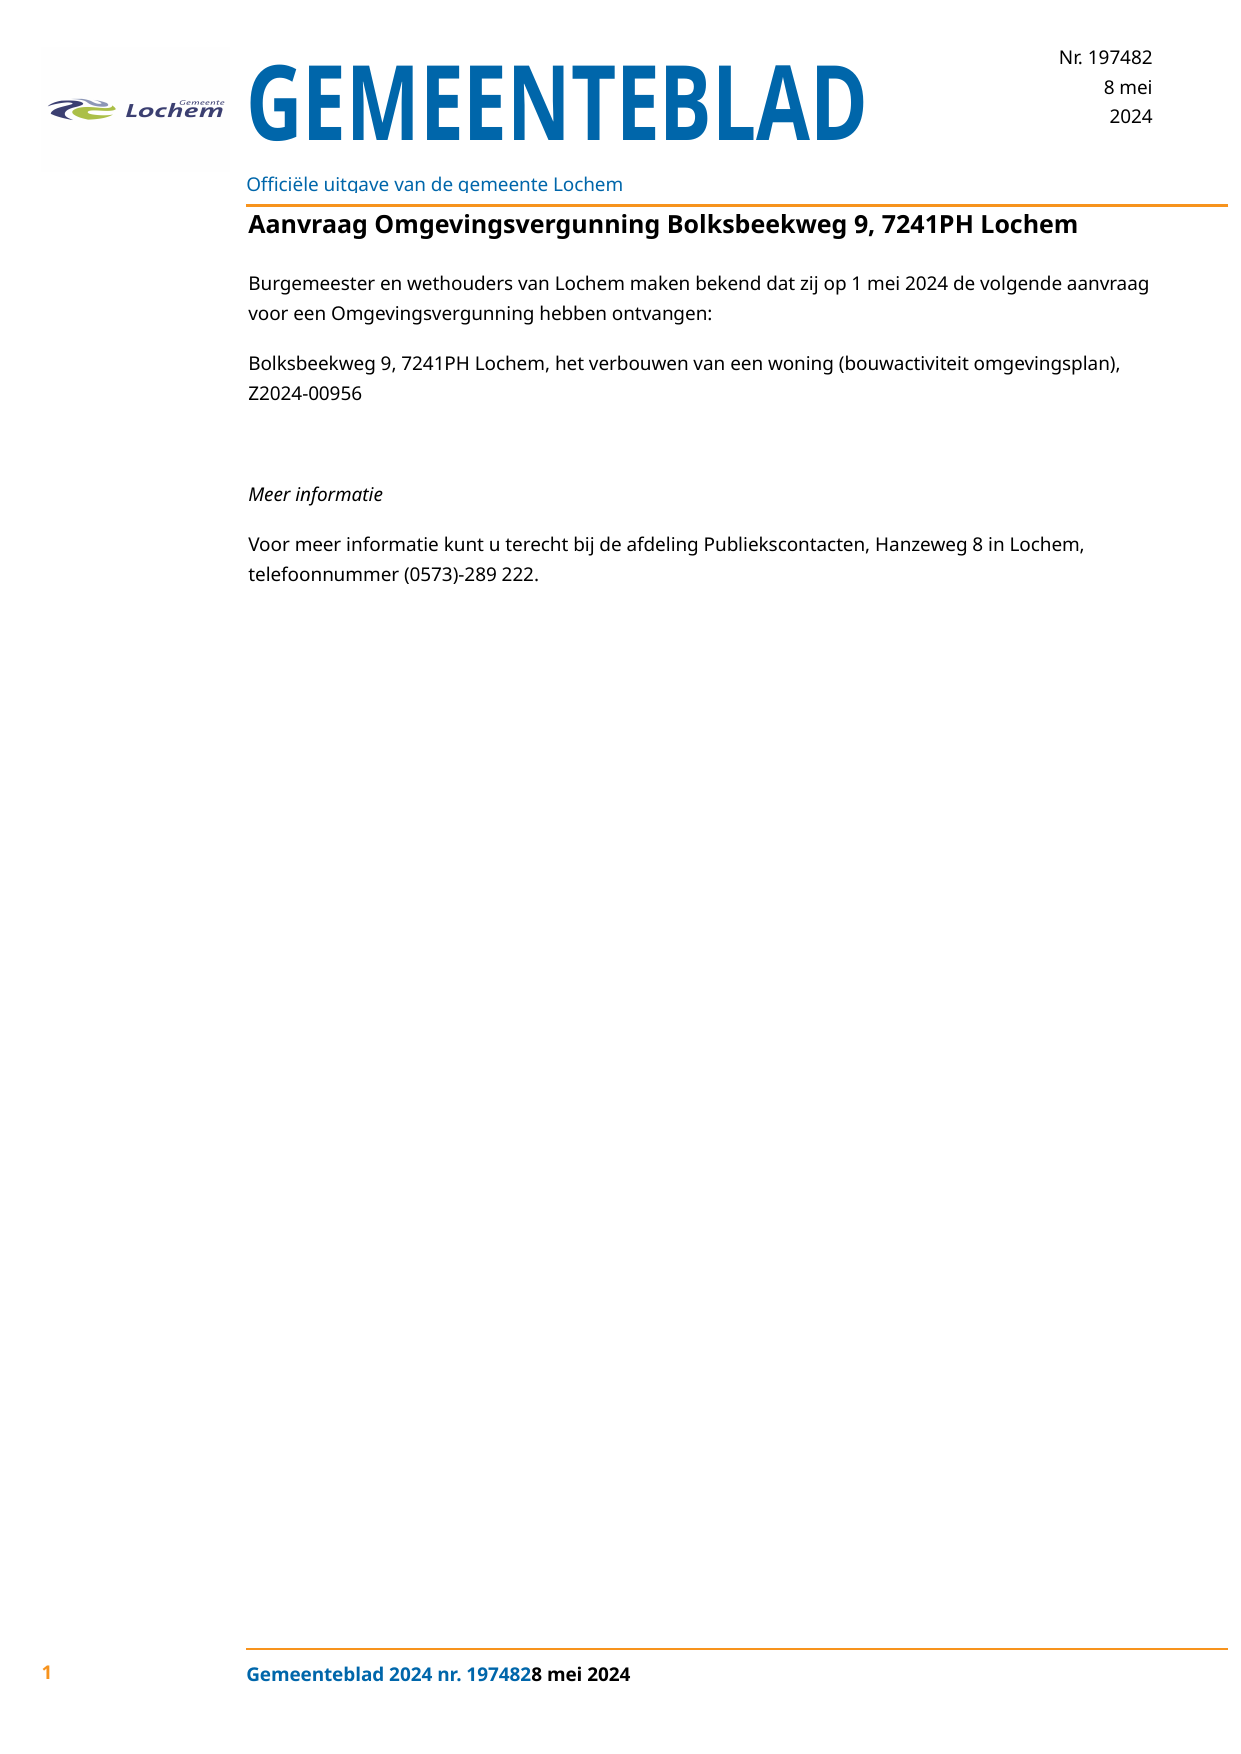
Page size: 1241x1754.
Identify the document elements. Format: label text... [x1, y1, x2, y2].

text Aanvraag Omgevingsvergunning Bolksbeekweg 9, 7241PH Lochem [248, 207, 1152, 241]
text Meer informatie [248, 481, 1152, 506]
picture [41, 47, 231, 172]
text Voor meer informatie kunt u terecht bij de afdeling Publiekscontacten, Hanzeweg 8 in Lochem, telefoonnummer (0573)-289 222. [248, 531, 1152, 586]
text Burgemeester en wethouders van Lochem maken bekend dat zij op 1 mei 2024 de volgende aanvraag voor een Omgevingsvergunning hebben ontvangen: [248, 270, 1152, 326]
text Bolksbeekweg 9, 7241PH Lochem, het verbouwen van een woning (bouwactiviteit omgevingsplan), Z2024-00956 [248, 350, 1152, 406]
